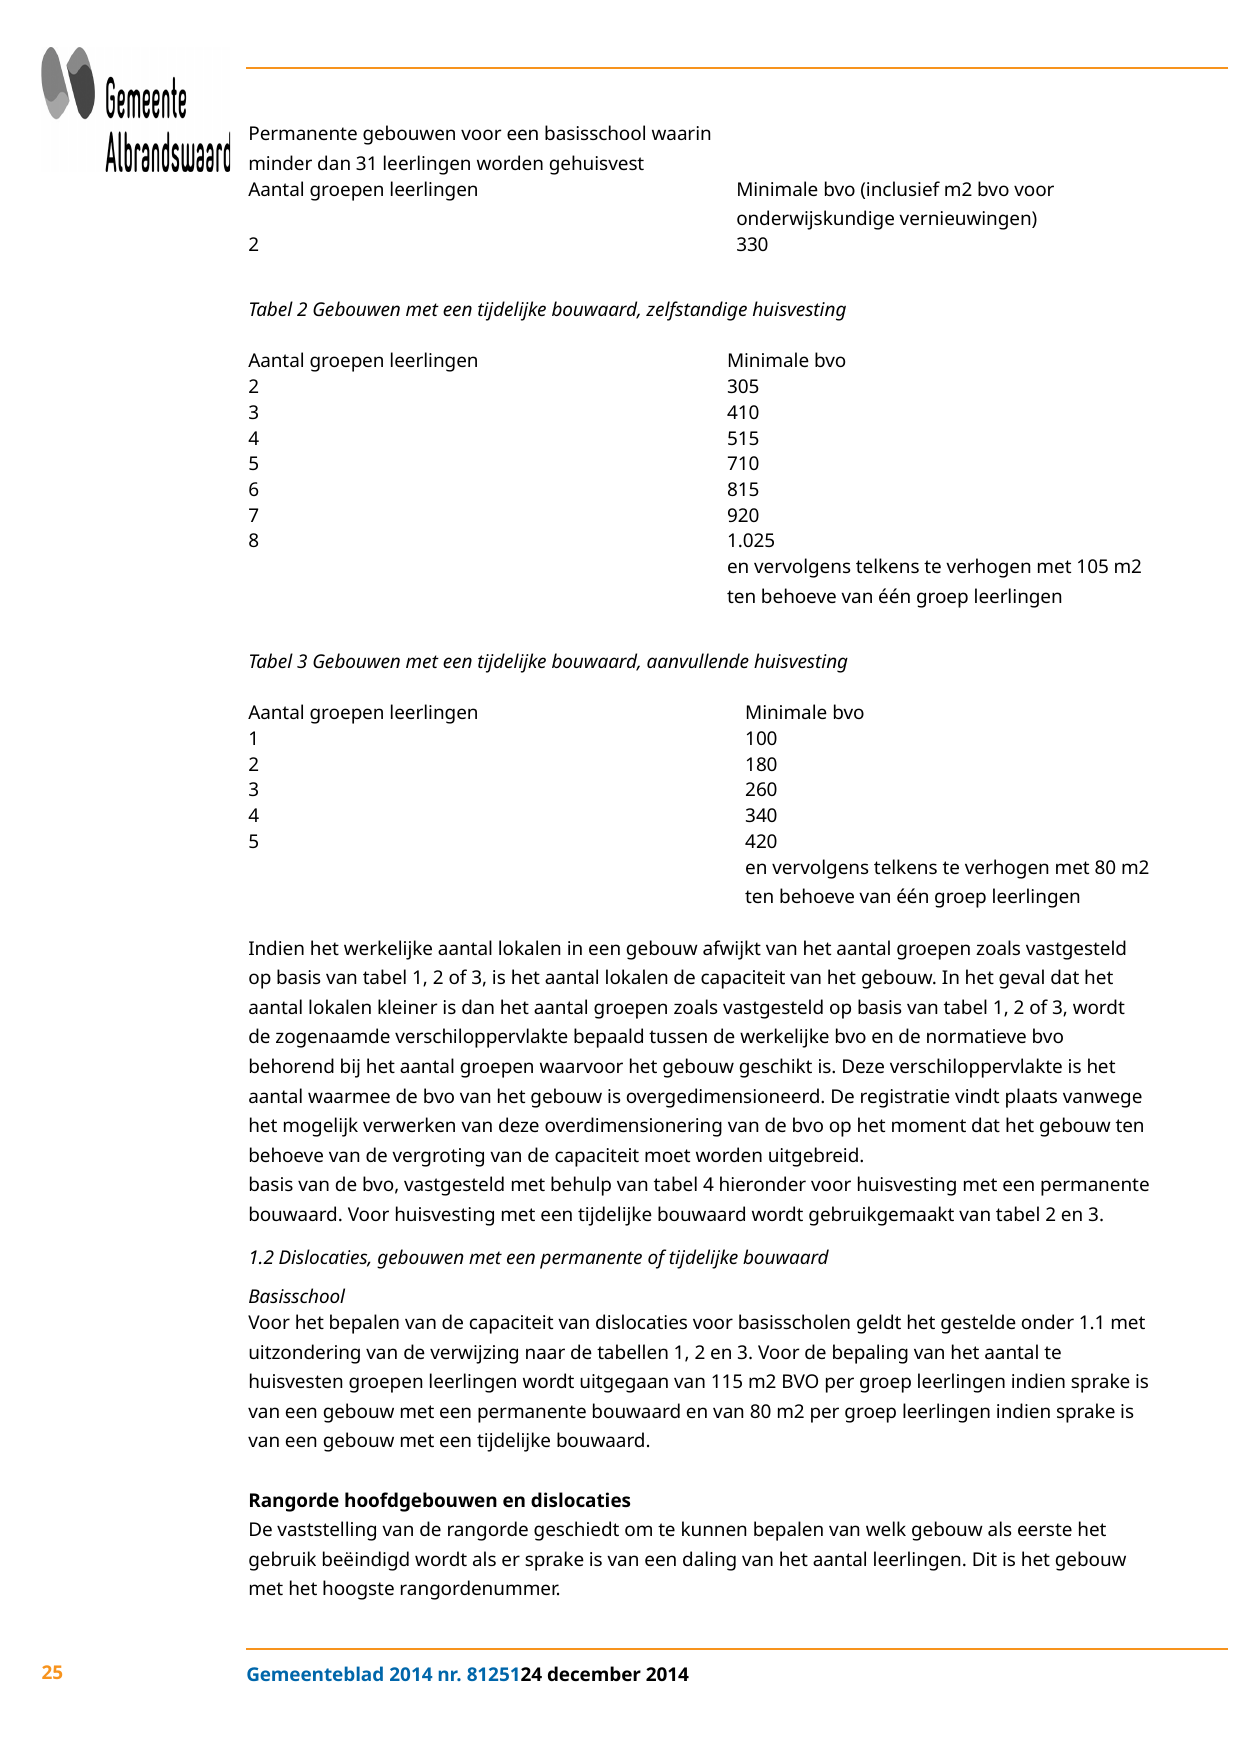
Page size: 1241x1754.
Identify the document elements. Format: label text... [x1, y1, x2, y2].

text De vaststelling van de rangorde geschiedt om te kunnen bepalen van welk gebouw als eerste het gebruik beëindigd wordt als er sprake is van een daling van het aantal leerlingen. Dit is het gebouw met het hoogste rangordenummer. [248, 1516, 1152, 1601]
table_cell 2 [248, 373, 727, 399]
table_cell 3 [248, 399, 727, 425]
table_cell 100 [745, 725, 1152, 751]
table_cell [248, 854, 745, 909]
table_cell 2 [248, 751, 745, 777]
text Tabel 2 Gebouwen met een tijdelijke bouwaard, zelfstandige huisvesting [248, 296, 1152, 322]
table_cell 420 [745, 828, 1152, 854]
text 1.2 Dislocaties, gebouwen met een permanente of tijdelijke bouwaard [248, 1244, 1152, 1270]
table_cell 340 [745, 803, 1152, 828]
table_cell 180 [745, 751, 1152, 777]
table_cell en vervolgens telkens te verhogen met 105 m2 ten behoeve van één groep leerlingen [727, 554, 1152, 609]
text Rangorde hoofdgebouwen en dislocaties [248, 1487, 1152, 1512]
table_header Minimale bvo [727, 348, 1152, 373]
text Basisschool [248, 1283, 1152, 1309]
table_header Aantal groepen leerlingen [248, 700, 745, 725]
text Indien het werkelijke aantal lokalen in een gebouw afwijkt van het aantal groepen zoals vastgesteld op basis van tabel 1, 2 of 3, is het aantal lokalen de capaciteit van het gebouw. In het geval dat het aantal lokalen kleiner is dan het aantal groepen zoals vastgesteld op basis van tabel 1, 2 of 3, wordt de zogenaamde verschiloppervlakte bepaald tussen de werkelijke bvo en de normatieve bvo behorend bij het aantal groepen waarvoor het gebouw geschikt is. Deze verschiloppervlakte is het aantal waarmee de bvo van het gebouw is overgedimensioneerd. De registratie vindt plaats vanwege het mogelijk verwerken van deze overdimensionering van de bvo op het moment dat het gebouw ten behoeve van de vergroting van de capaciteit moet worden uitgebreid. [248, 935, 1152, 1168]
table_cell 330 [736, 231, 1152, 257]
table_cell 710 [727, 451, 1152, 476]
table_cell 1 [248, 725, 745, 751]
table_header Permanente gebouwen voor een basisschool waarin minder dan 31 leerlingen worden gehuisvest [248, 121, 736, 176]
table_cell 8 [248, 528, 727, 553]
picture [41, 47, 231, 172]
table_cell [248, 554, 727, 609]
table_header Minimale bvo [745, 700, 1152, 725]
table_cell 5 [248, 828, 745, 854]
table_cell 515 [727, 425, 1152, 451]
table_header Aantal groepen leerlingen [248, 348, 727, 373]
table_cell 305 [727, 373, 1152, 399]
text Tabel 3 Gebouwen met een tijdelijke bouwaard, aanvullende huisvesting [248, 648, 1152, 674]
table_cell 920 [727, 502, 1152, 528]
table_cell 4 [248, 425, 727, 451]
table_cell Minimale bvo (inclusief m2 bvo voor onderwijskundige vernieuwingen) [736, 176, 1152, 231]
table_cell 6 [248, 476, 727, 502]
table_cell en vervolgens telkens te verhogen met 80 m2 ten behoeve van één groep leerlingen [745, 854, 1152, 909]
table_cell 1.025 [727, 528, 1152, 553]
table_cell 5 [248, 451, 727, 476]
table_cell 260 [745, 777, 1152, 802]
table_cell Aantal groepen leerlingen [248, 176, 736, 231]
text basis van de bvo, vastgesteld met behulp van tabel 4 hieronder voor huisvesting met een permanente bouwaard. Voor huisvesting met een tijdelijke bouwaard wordt gebruikgemaakt van tabel 2 en 3. [248, 1172, 1152, 1227]
table_cell 2 [248, 231, 736, 257]
table_cell 4 [248, 803, 745, 828]
table_cell 3 [248, 777, 745, 802]
text Voor het bepalen van de capaciteit van dislocaties voor basisscholen geldt het gestelde onder 1.1 met uitzondering van de verwijzing naar de tabellen 1, 2 en 3. Voor de bepaling van het aantal te huisvesten groepen leerlingen wordt uitgegaan van 115 m2 BVO per groep leerlingen indien sprake is van een gebouw met een permanente bouwaard en van 80 m2 per groep leerlingen indien sprake is van een gebouw met een tijdelijke bouwaard. [248, 1309, 1152, 1453]
table_cell 7 [248, 502, 727, 528]
table_cell 815 [727, 476, 1152, 502]
table_cell 410 [727, 399, 1152, 425]
